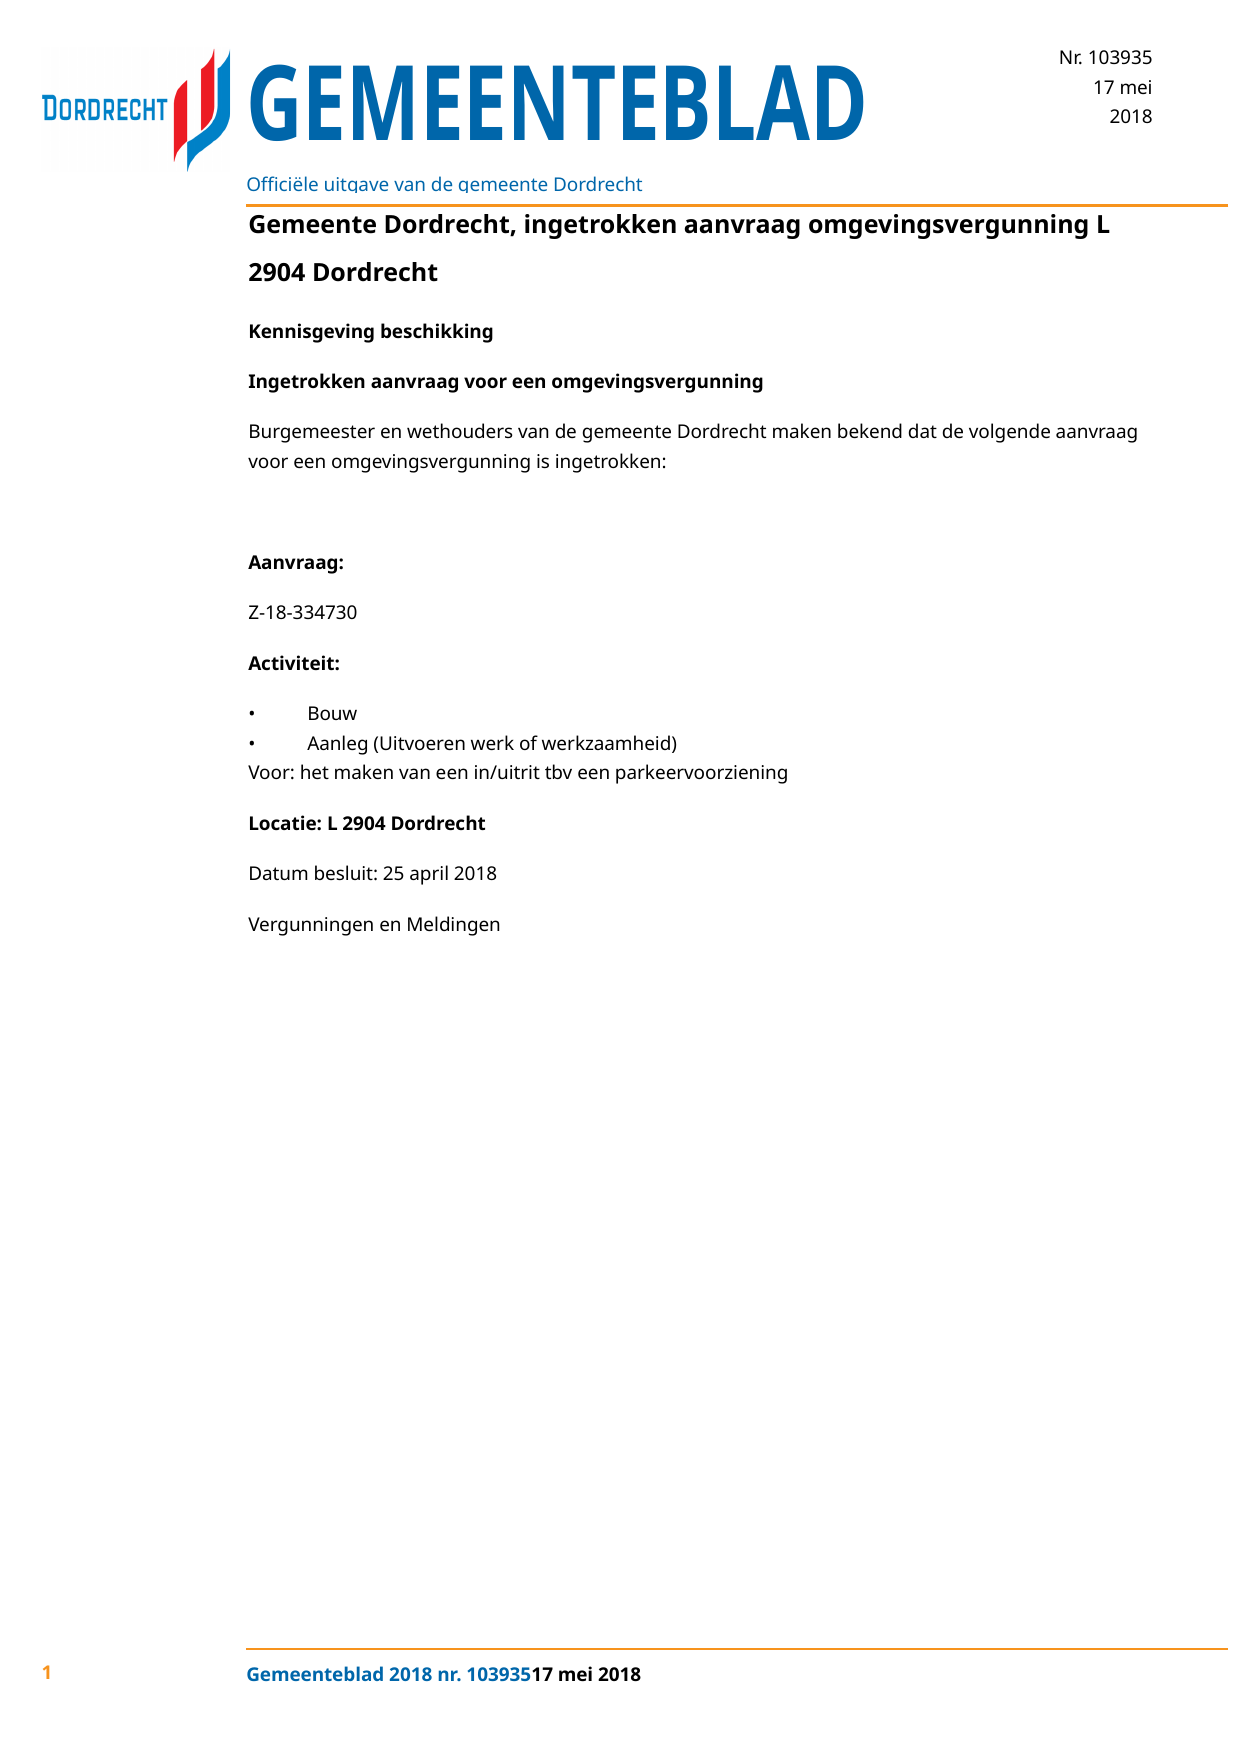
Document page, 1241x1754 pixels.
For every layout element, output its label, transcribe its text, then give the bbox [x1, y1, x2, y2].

text Locatie: L 2904 Dordrecht [248, 810, 1152, 836]
text Vergunningen en Meldingen [248, 911, 1152, 937]
list Aanleg (Uitvoeren werk of werkzaamheid) [248, 730, 1152, 756]
text Z-18-334730 [248, 599, 1152, 625]
text Aanvraag: [248, 549, 1152, 575]
text Datum besluit: 25 april 2018 [248, 860, 1152, 886]
list Bouw [248, 700, 1152, 726]
text Activiteit: [248, 650, 1152, 676]
text Kennisgeving beschikking [248, 318, 1152, 344]
text Ingetrokken aanvraag voor een omgevingsvergunning [248, 368, 1152, 394]
picture [41, 47, 231, 172]
text Burgemeester en wethouders van de gemeente Dordrecht maken bekend dat de volgende aanvraag voor een omgevingsvergunning is ingetrokken: [248, 419, 1152, 474]
text Gemeente Dordrecht, ingetrokken aanvraag omgevingsvergunning L 2904 Dordrecht [248, 207, 1152, 288]
text Voor: het maken van een in/uitrit tbv een parkeervoorziening [248, 759, 1152, 785]
